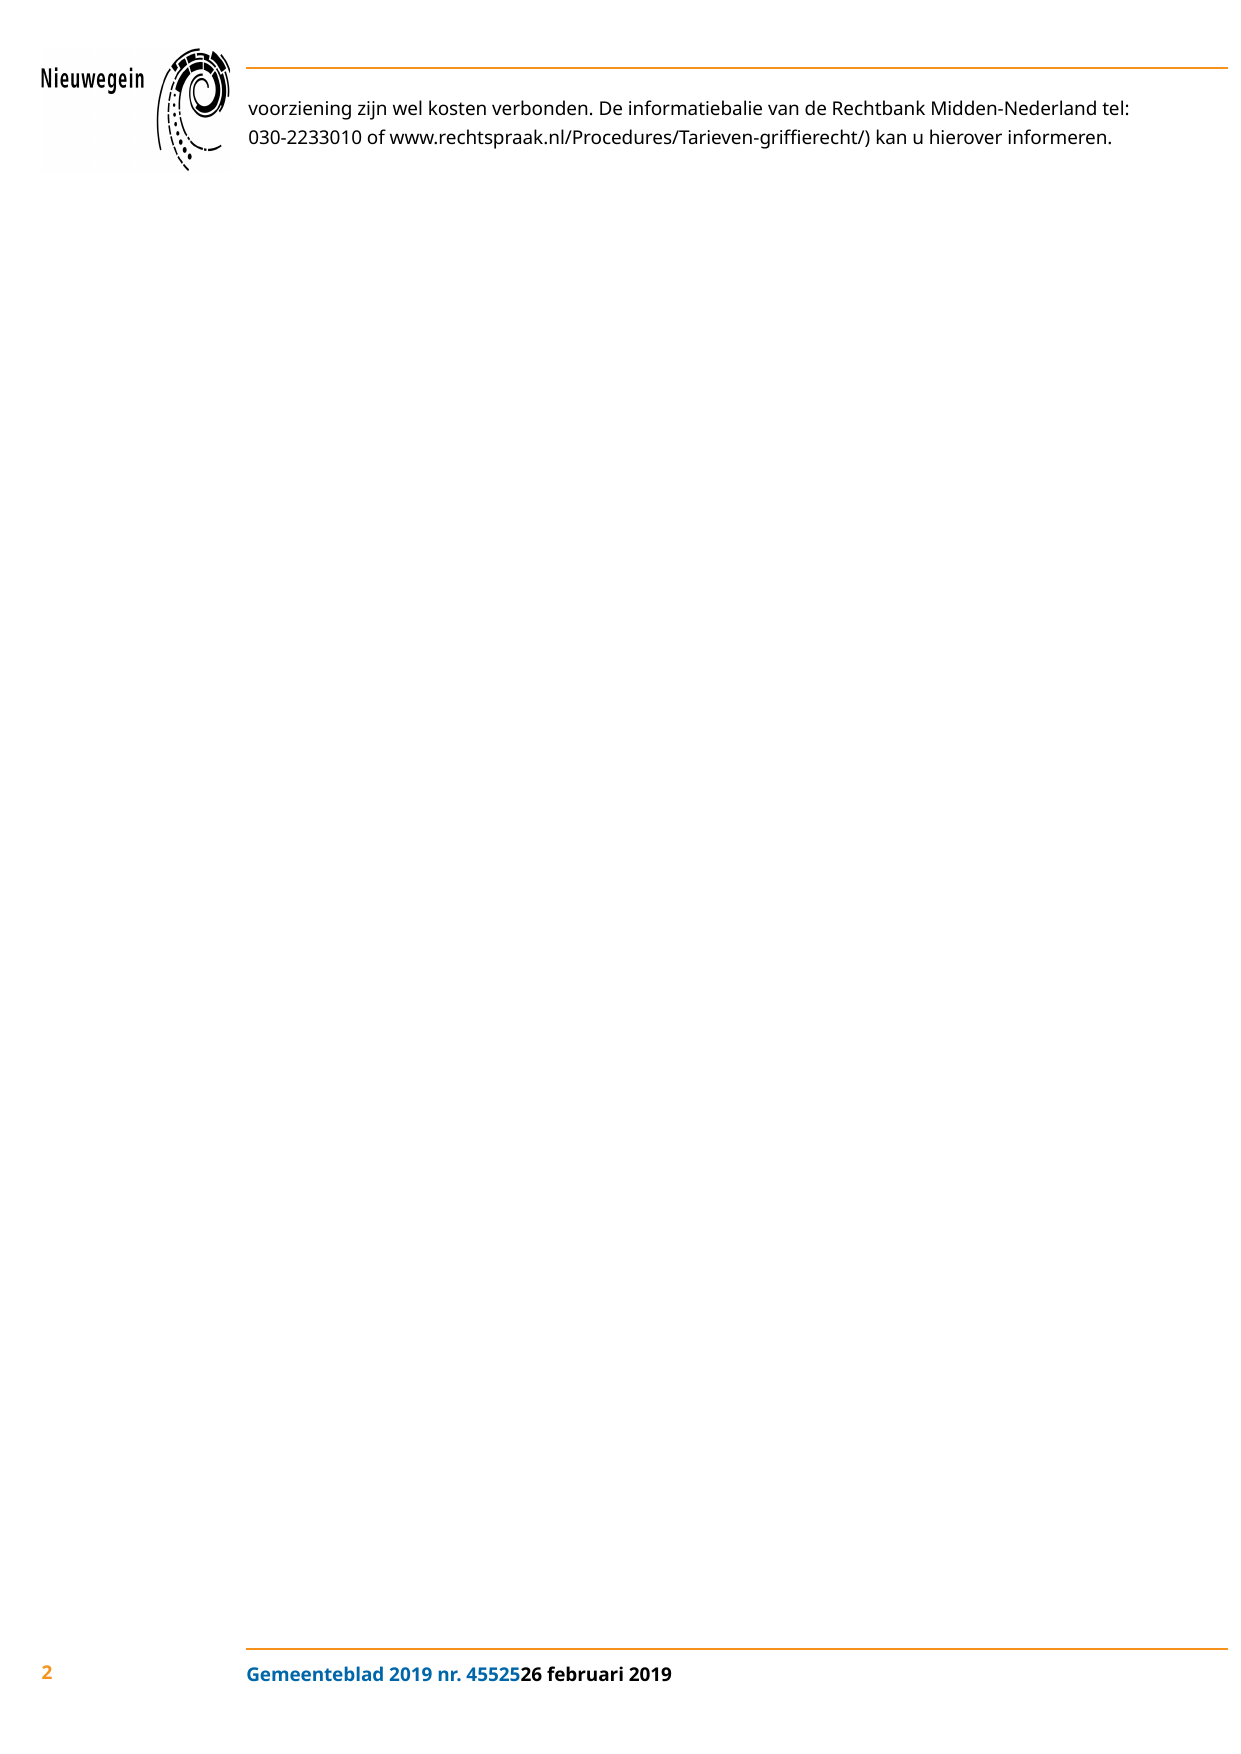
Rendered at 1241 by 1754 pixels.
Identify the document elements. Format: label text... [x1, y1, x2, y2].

picture [41, 47, 231, 172]
text voorziening zijn wel kosten verbonden. De informatiebalie van de Rechtbank Midden-Nederland tel: 030-2233010 of www.rechtspraak.nl/Procedures/Tarieven-griffierecht/) kan u hierover informeren. [248, 95, 1152, 150]
